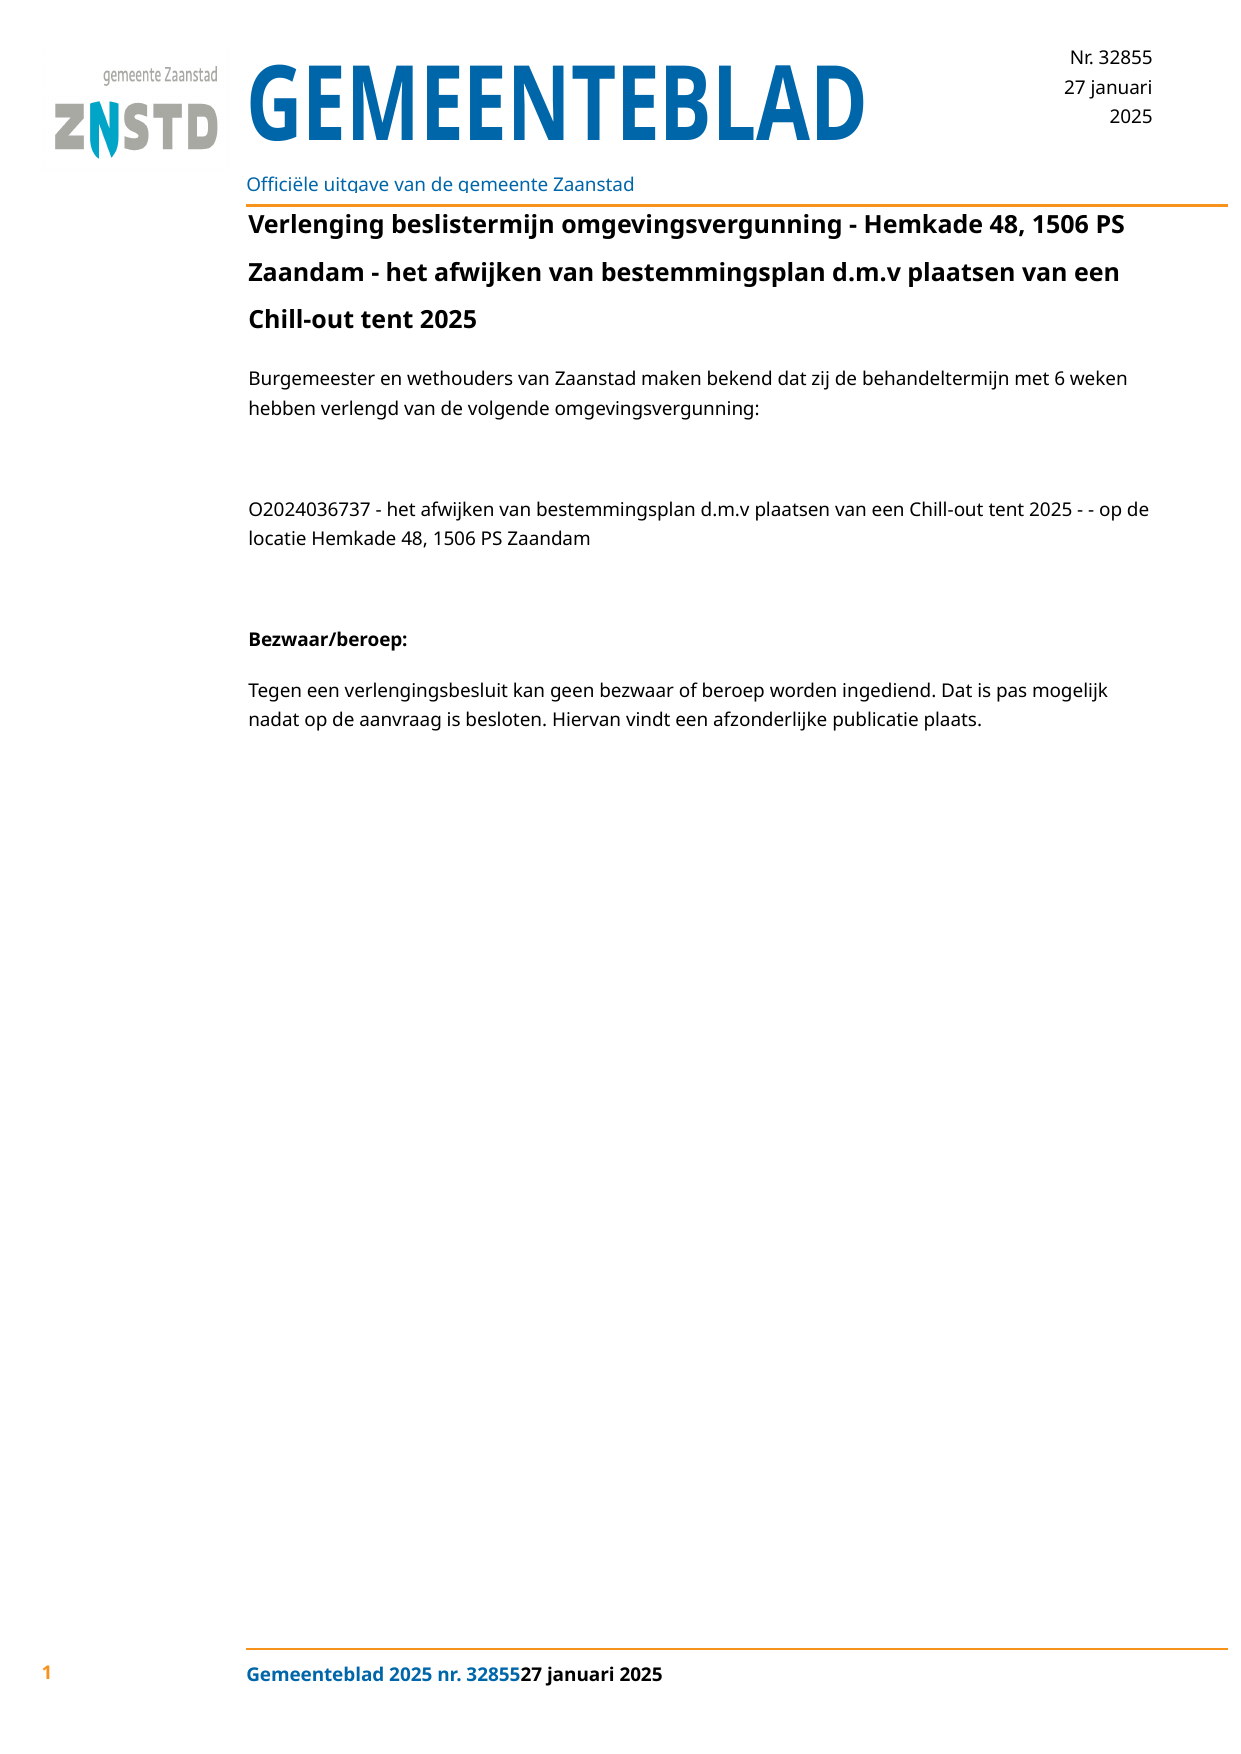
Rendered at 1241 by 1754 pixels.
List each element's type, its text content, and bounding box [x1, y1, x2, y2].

text Tegen een verlengingsbesluit kan geen bezwaar of beroep worden ingediend. Dat is pas mogelijk nadat op de aanvraag is besloten. Hiervan vindt een afzonderlijke publicatie plaats. [248, 677, 1152, 732]
text Bezwaar/beroep: [248, 626, 1152, 652]
text Burgemeester en wethouders van Zaanstad maken bekend dat zij de behandeltermijn met 6 weken hebben verlengd van de volgende omgevingsvergunning: [248, 366, 1152, 421]
text Verlenging beslistermijn omgevingsvergunning - Hemkade 48, 1506 PS Zaandam - het afwijken van bestemmingsplan d.m.v plaatsen van een Chill-out tent 2025 [248, 207, 1152, 336]
picture [41, 47, 231, 172]
text O2024036737 - het afwijken van bestemmingsplan d.m.v plaatsen van een Chill-out tent 2025 - - op de locatie Hemkade 48, 1506 PS Zaandam [248, 496, 1152, 551]
